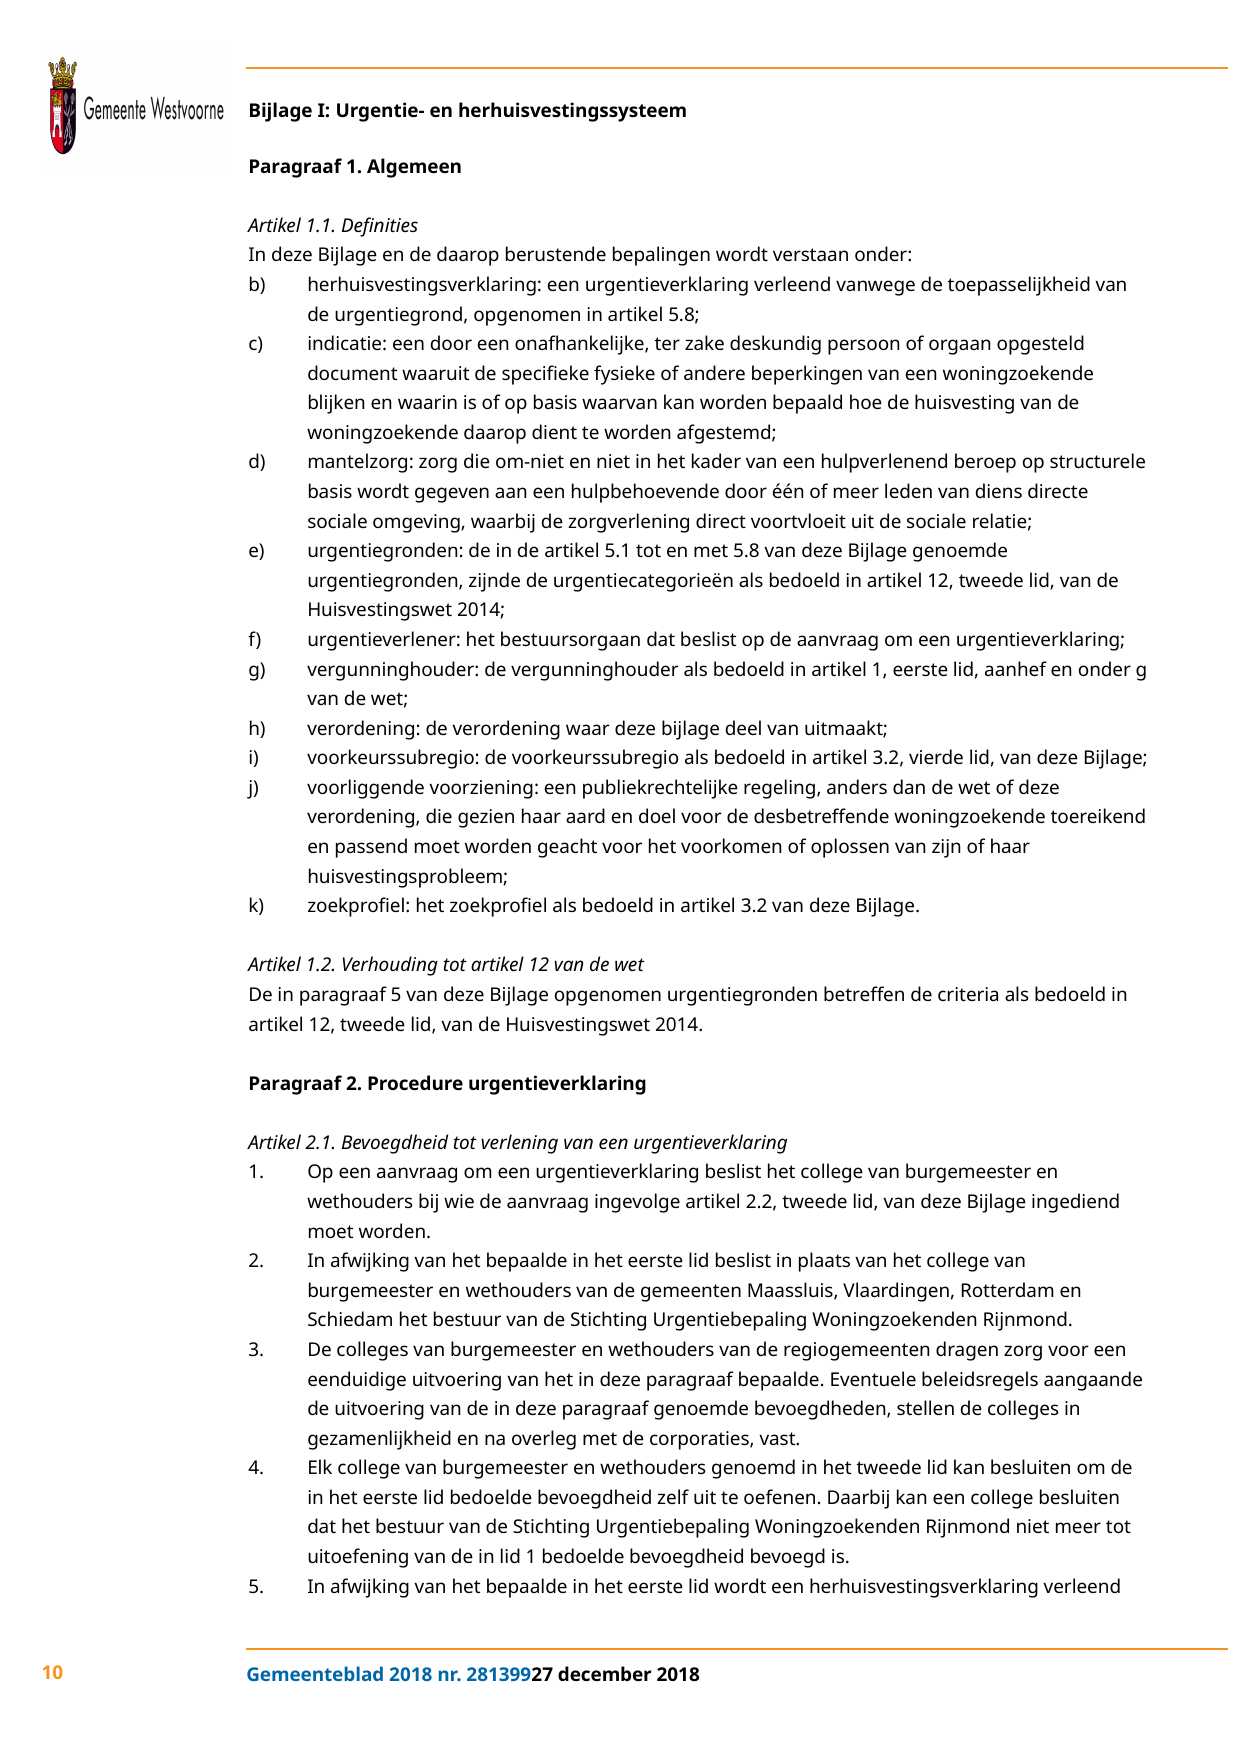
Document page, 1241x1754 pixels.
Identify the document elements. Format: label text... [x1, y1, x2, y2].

list zoekprofiel: het zoekprofiel als bedoeld in artikel 3.2 van deze Bijlage. [248, 892, 1152, 918]
text Paragraaf 1. Algemeen [248, 153, 1152, 179]
list voorkeurssubregio: de voorkeurssubregio als bedoeld in artikel 3.2, vierde lid, van deze Bijlage; [248, 744, 1152, 770]
list In afwijking van het bepaalde in het eerste lid beslist in plaats van het college van burgemeester en wethouders van de gemeenten Maassluis, Vlaardingen, Rotterdam en Schiedam het bestuur van de Stichting Urgentiebepaling Woningzoekenden Rijnmond. [248, 1247, 1152, 1332]
text De in paragraaf 5 van deze Bijlage opgenomen urgentiegronden betreffen de criteria als bedoeld in artikel 12, tweede lid, van de Huisvestingswet 2014. [248, 981, 1152, 1037]
list urgentieverlener: het bestuursorgaan dat beslist op de aanvraag om een urgentieverklaring; [248, 626, 1152, 652]
list verordening: de verordening waar deze bijlage deel van uitmaakt; [248, 715, 1152, 741]
list mantelzorg: zorg die om-niet en niet in het kader van een hulpverlenend beroep op structurele basis wordt gegeven aan een hulpbehoevende door één of meer leden van diens directe sociale omgeving, waarbij de zorgverlening direct voortvloeit uit de sociale relatie; [248, 449, 1152, 534]
list Op een aanvraag om een urgentieverklaring beslist het college van burgemeester en wethouders bij wie de aanvraag ingevolge artikel 2.2, tweede lid, van deze Bijlage ingediend moet worden. [248, 1159, 1152, 1244]
list urgentiegronden: de in de artikel 5.1 tot en met 5.8 van deze Bijlage genoemde urgentiegronden, zijnde de urgentiecategorieën als bedoeld in artikel 12, tweede lid, van de Huisvestingswet 2014; [248, 537, 1152, 622]
text Artikel 1.1. Definities [248, 212, 1152, 238]
list herhuisvestingsverklaring: een urgentieverklaring verleend vanwege de toepasselijkheid van de urgentiegrond, opgenomen in artikel 5.8; [248, 271, 1152, 327]
text In deze Bijlage en de daarop berustende bepalingen wordt verstaan onder: [248, 242, 1152, 267]
list voorliggende voorziening: een publiekrechtelijke regeling, anders dan de wet of deze verordening, die gezien haar aard en doel voor de desbetreffende woningzoekende toereikend en passend moet worden geacht voor het voorkomen of oplossen van zijn of haar huisvestingsprobleem; [248, 774, 1152, 889]
list Elk college van burgemeester en wethouders genoemd in het tweede lid kan besluiten om de in het eerste lid bedoelde bevoegdheid zelf uit te oefenen. Daarbij kan een college besluiten dat het bestuur van de Stichting Urgentiebepaling Woningzoekenden Rijnmond niet meer tot uitoefening van de in lid 1 bedoelde bevoegdheid bevoegd is. [248, 1454, 1152, 1569]
list indicatie: een door een onafhankelijke, ter zake deskundig persoon of orgaan opgesteld document waaruit de specifieke fysieke of andere beperkingen van een woningzoekende blijken en waarin is of op basis waarvan kan worden bepaald hoe de huisvesting van de woningzoekende daarop dient te worden afgestemd; [248, 330, 1152, 445]
picture [41, 47, 231, 172]
text Artikel 1.2. Verhouding tot artikel 12 van de wet [248, 952, 1152, 977]
list In afwijking van het bepaalde in het eerste lid wordt een herhuisvestingsverklaring verleend [248, 1573, 1152, 1599]
list De colleges van burgemeester en wethouders van de regiogemeenten dragen zorg voor een eenduidige uitvoering van het in deze paragraaf bepaalde. Eventuele beleidsregels aangaande de uitvoering van de in deze paragraaf genoemde bevoegdheden, stellen de colleges in gezamenlijkheid en na overleg met de corporaties, vast. [248, 1336, 1152, 1451]
list vergunninghouder: de vergunninghouder als bedoeld in artikel 1, eerste lid, aanhef en onder g van de wet; [248, 656, 1152, 711]
text Paragraaf 2. Procedure urgentieverklaring [248, 1070, 1152, 1096]
text Bijlage I: Urgentie- en herhuisvestingssysteem [248, 95, 1152, 123]
text Artikel 2.1. Bevoegdheid tot verlening van een urgentieverklaring [248, 1129, 1152, 1155]
